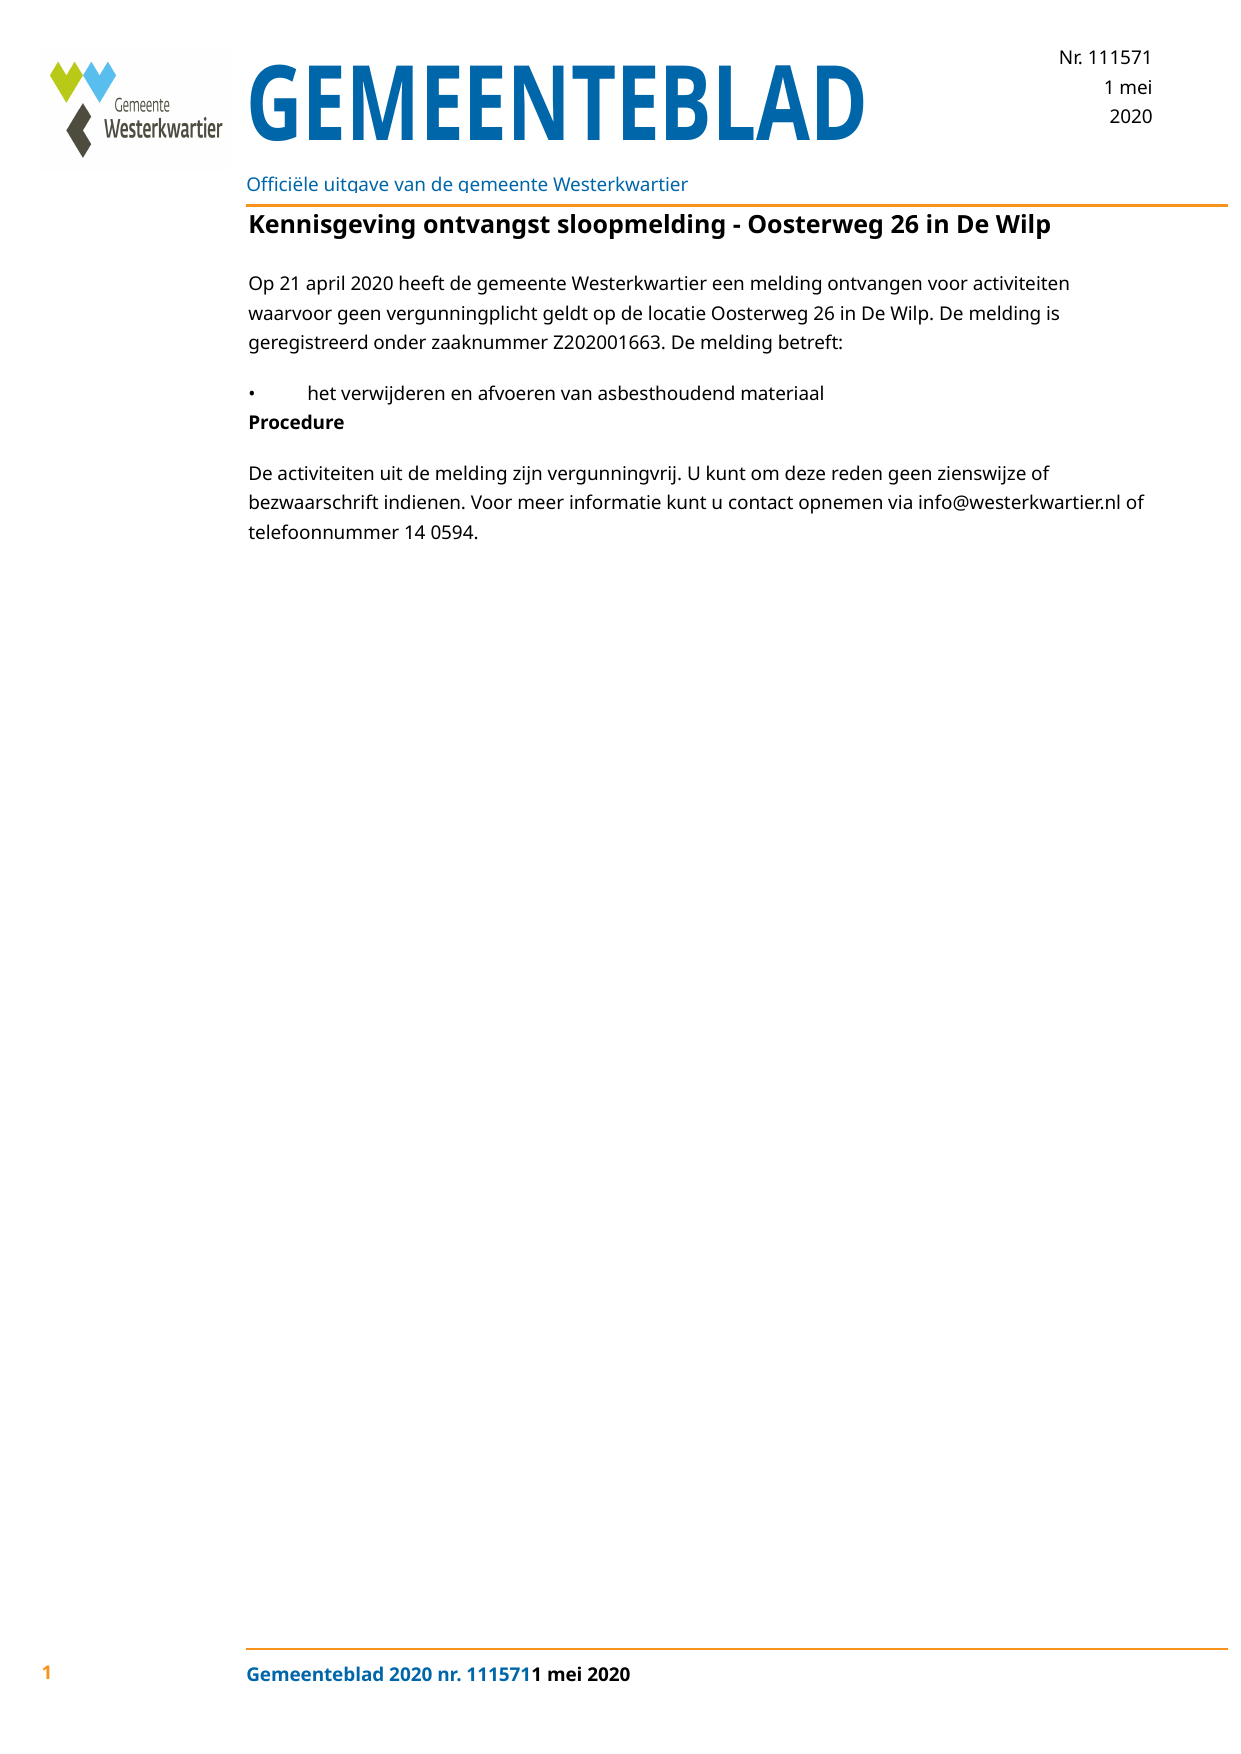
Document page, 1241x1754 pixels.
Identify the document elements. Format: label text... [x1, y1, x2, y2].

text Procedure [248, 409, 1152, 435]
picture [41, 47, 231, 172]
text Op 21 april 2020 heeft de gemeente Westerkwartier een melding ontvangen voor activiteiten waarvoor geen vergunningplicht geldt op de locatie Oosterweg 26 in De Wilp. De melding is geregistreerd onder zaaknummer Z202001663. De melding betreft: [248, 270, 1152, 355]
text Kennisgeving ontvangst sloopmelding - Oosterweg 26 in De Wilp [248, 207, 1152, 241]
text De activiteiten uit de melding zijn vergunningvrij. U kunt om deze reden geen zienswijze of bezwaarschrift indienen. Voor meer informatie kunt u contact opnemen via info@westerkwartier.nl of telefoonnummer 14 0594. [248, 460, 1152, 545]
list het verwijderen en afvoeren van asbesthoudend materiaal [248, 380, 1152, 406]
